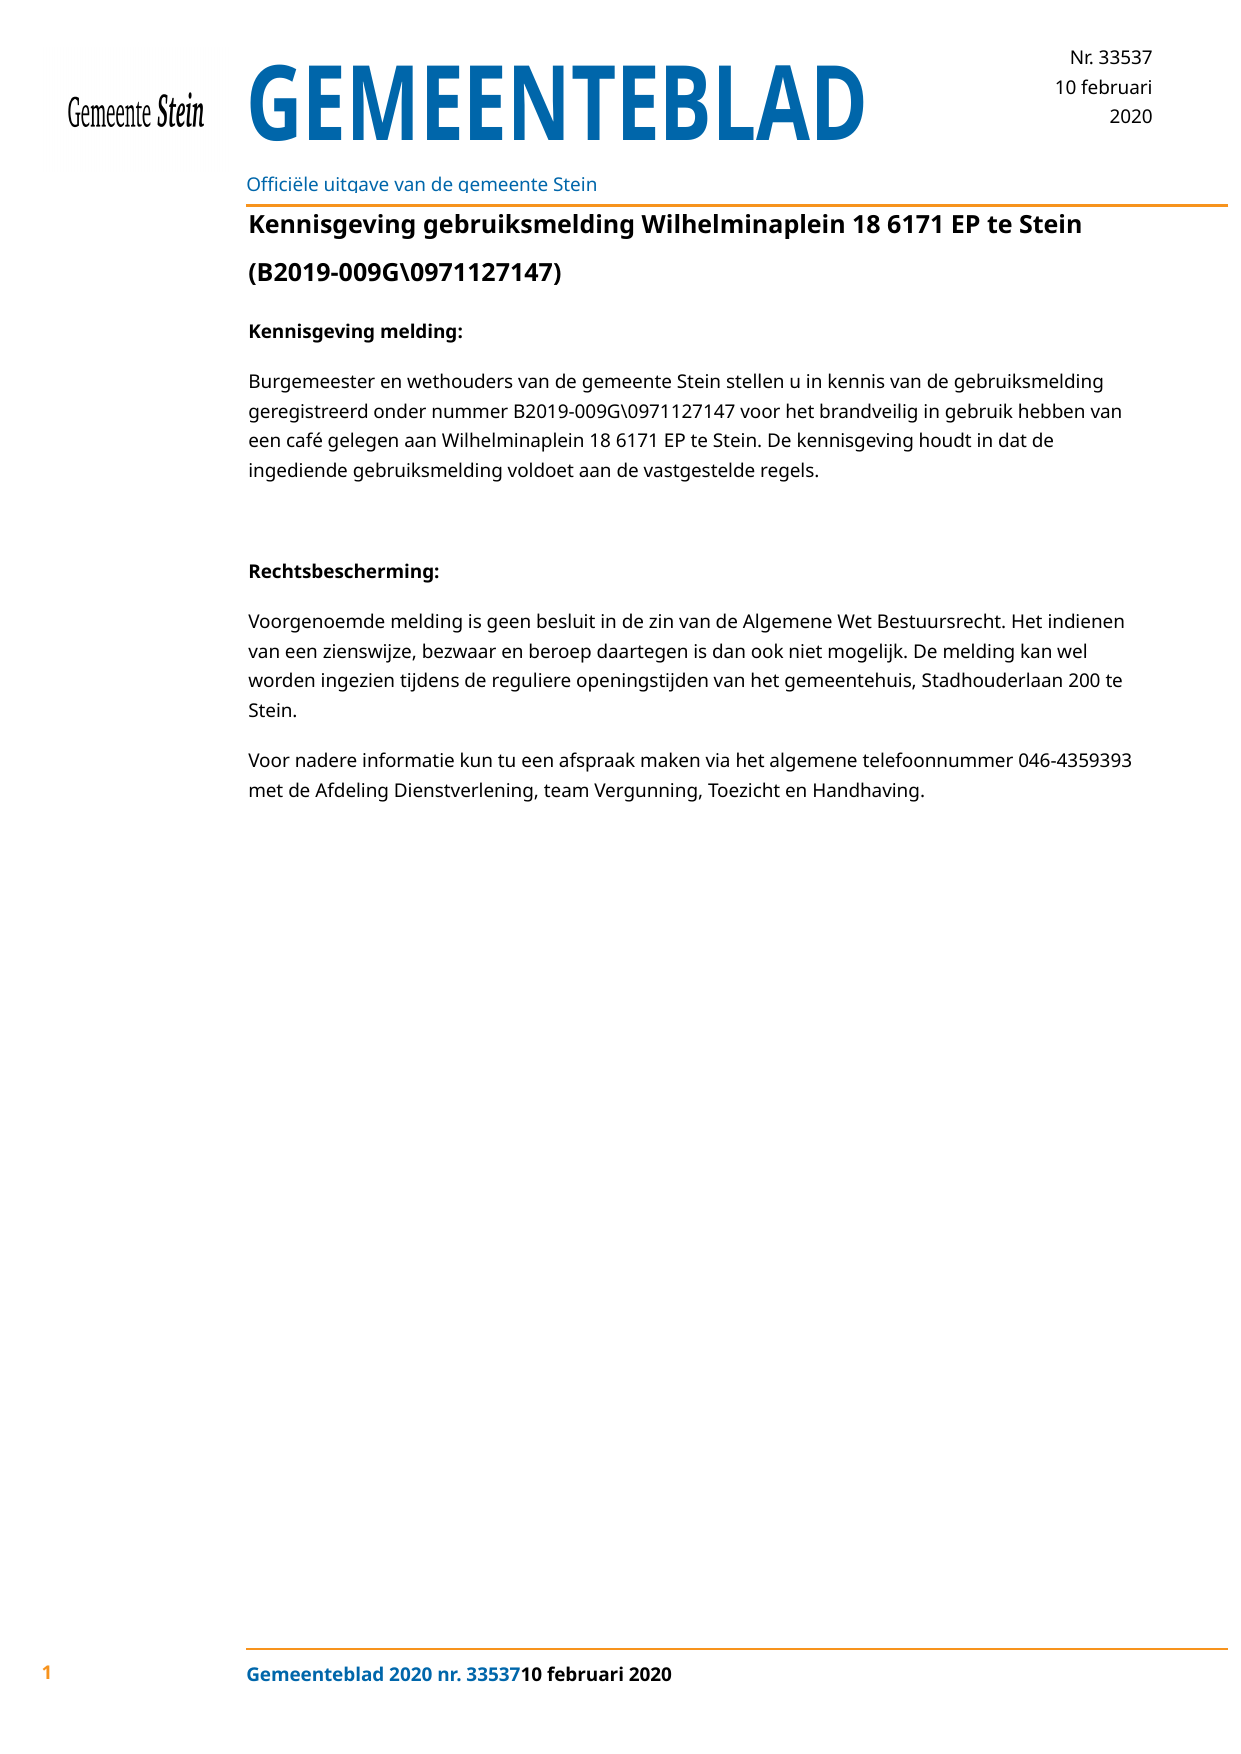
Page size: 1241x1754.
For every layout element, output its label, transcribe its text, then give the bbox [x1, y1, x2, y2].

text Voor nadere informatie kun tu een afspraak maken via het algemene telefoonnummer 046-4359393 met de Afdeling Dienstverlening, team Vergunning, Toezicht en Handhaving. [248, 747, 1152, 803]
text Kennisgeving melding: [248, 318, 1152, 344]
text Rechtsbescherming: [248, 558, 1152, 584]
text Kennisgeving gebruiksmelding Wilhelminaplein 18 6171 EP te Stein (B2019-009G\0971127147) [248, 207, 1152, 288]
text Burgemeester en wethouders van de gemeente Stein stellen u in kennis van de gebruiksmelding geregistreerd onder nummer B2019-009G\0971127147 voor het brandveilig in gebruik hebben van een café gelegen aan Wilhelminaplein 18 6171 EP te Stein. De kennisgeving houdt in dat de ingediende gebruiksmelding voldoet aan de vastgestelde regels. [248, 368, 1152, 483]
text Voorgenoemde melding is geen besluit in de zin van de Algemene Wet Bestuursrecht. Het indienen van een zienswijze, bezwaar en beroep daartegen is dan ook niet mogelijk. De melding kan wel worden ingezien tijdens de reguliere openingstijden van het gemeentehuis, Stadhouderlaan 200 te Stein. [248, 608, 1152, 723]
picture [41, 47, 231, 172]
